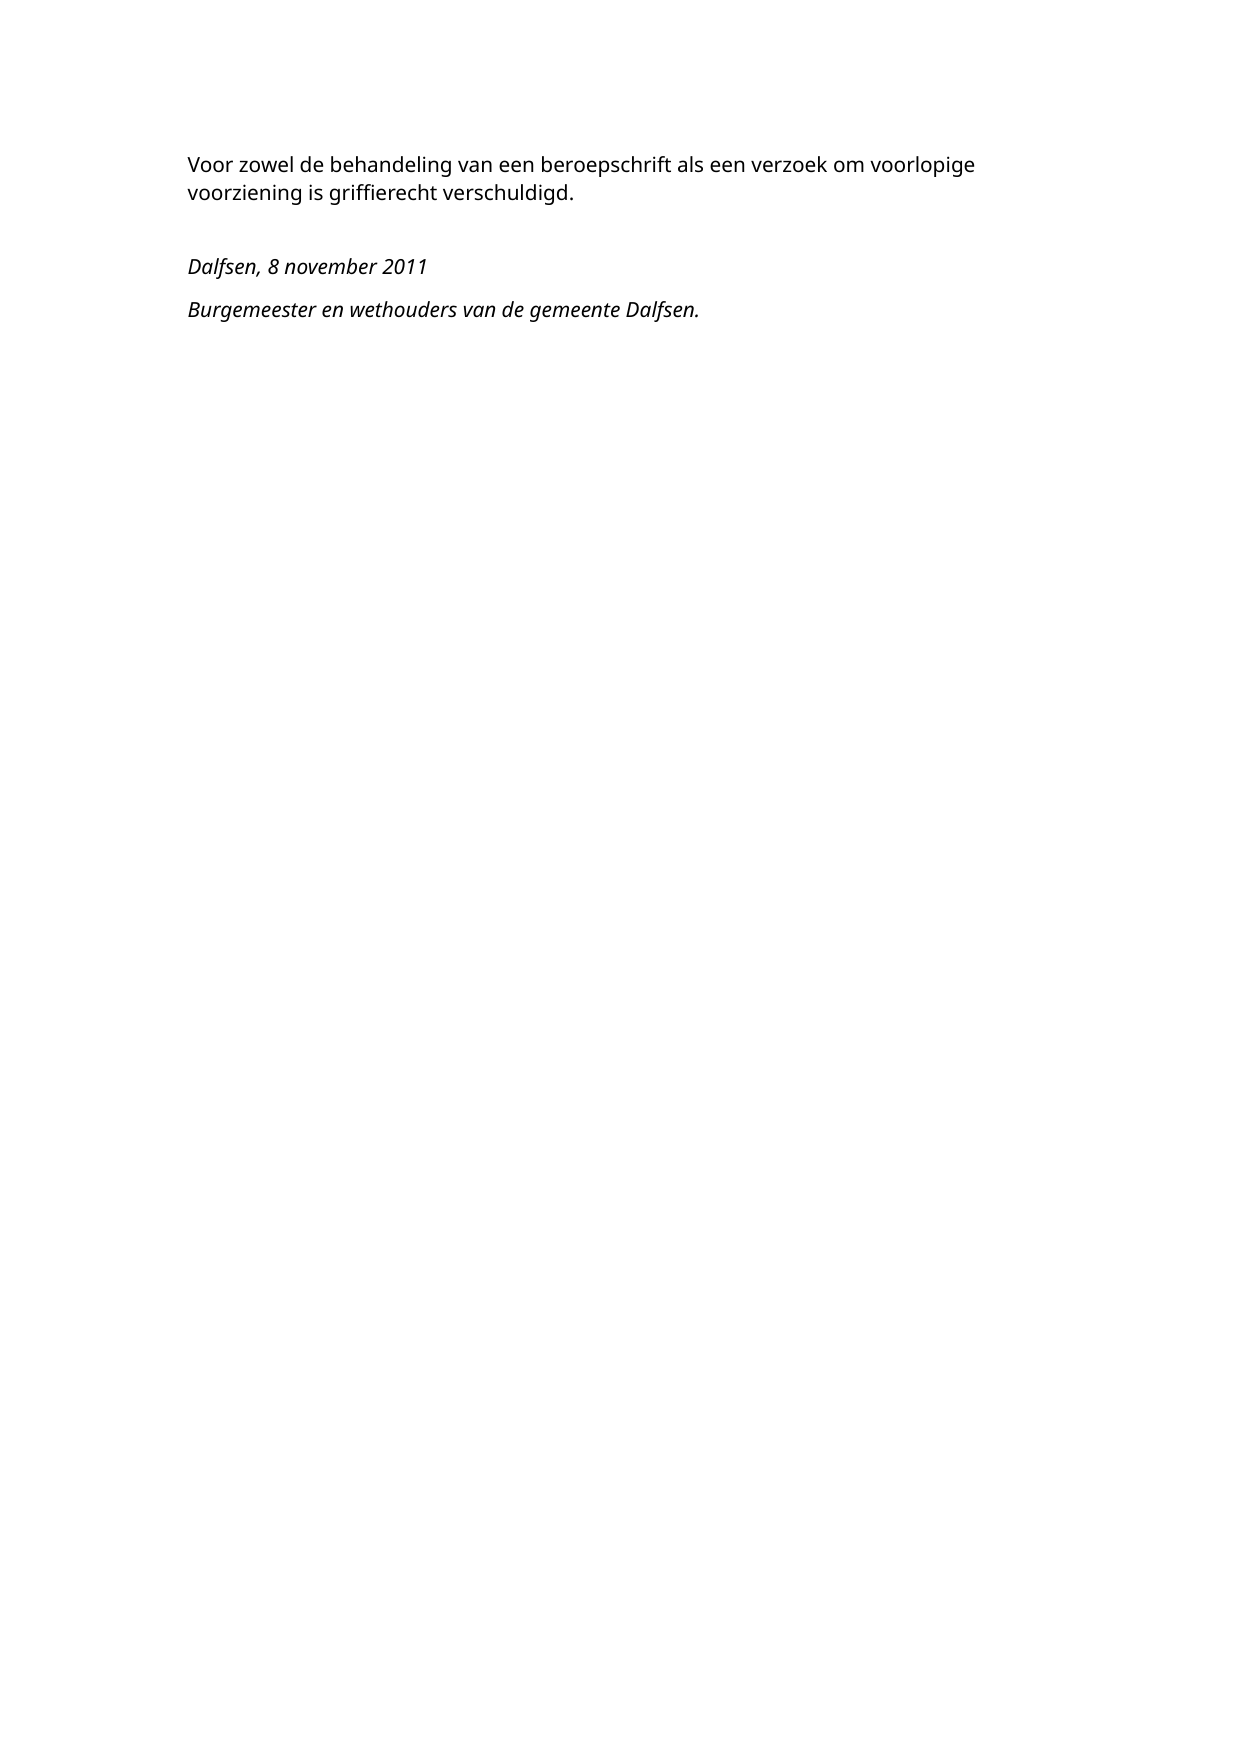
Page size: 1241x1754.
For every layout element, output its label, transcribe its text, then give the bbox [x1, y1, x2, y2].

text Dalfsen, 8 november 2011 [187, 252, 1053, 280]
text Burgemeester en wethouders van de gemeente Dalfsen. [187, 295, 1053, 324]
text Voor zowel de behandeling van een beroepschrift als een verzoek om voorlopige voorziening is griffierecht verschuldigd. [187, 150, 1053, 207]
